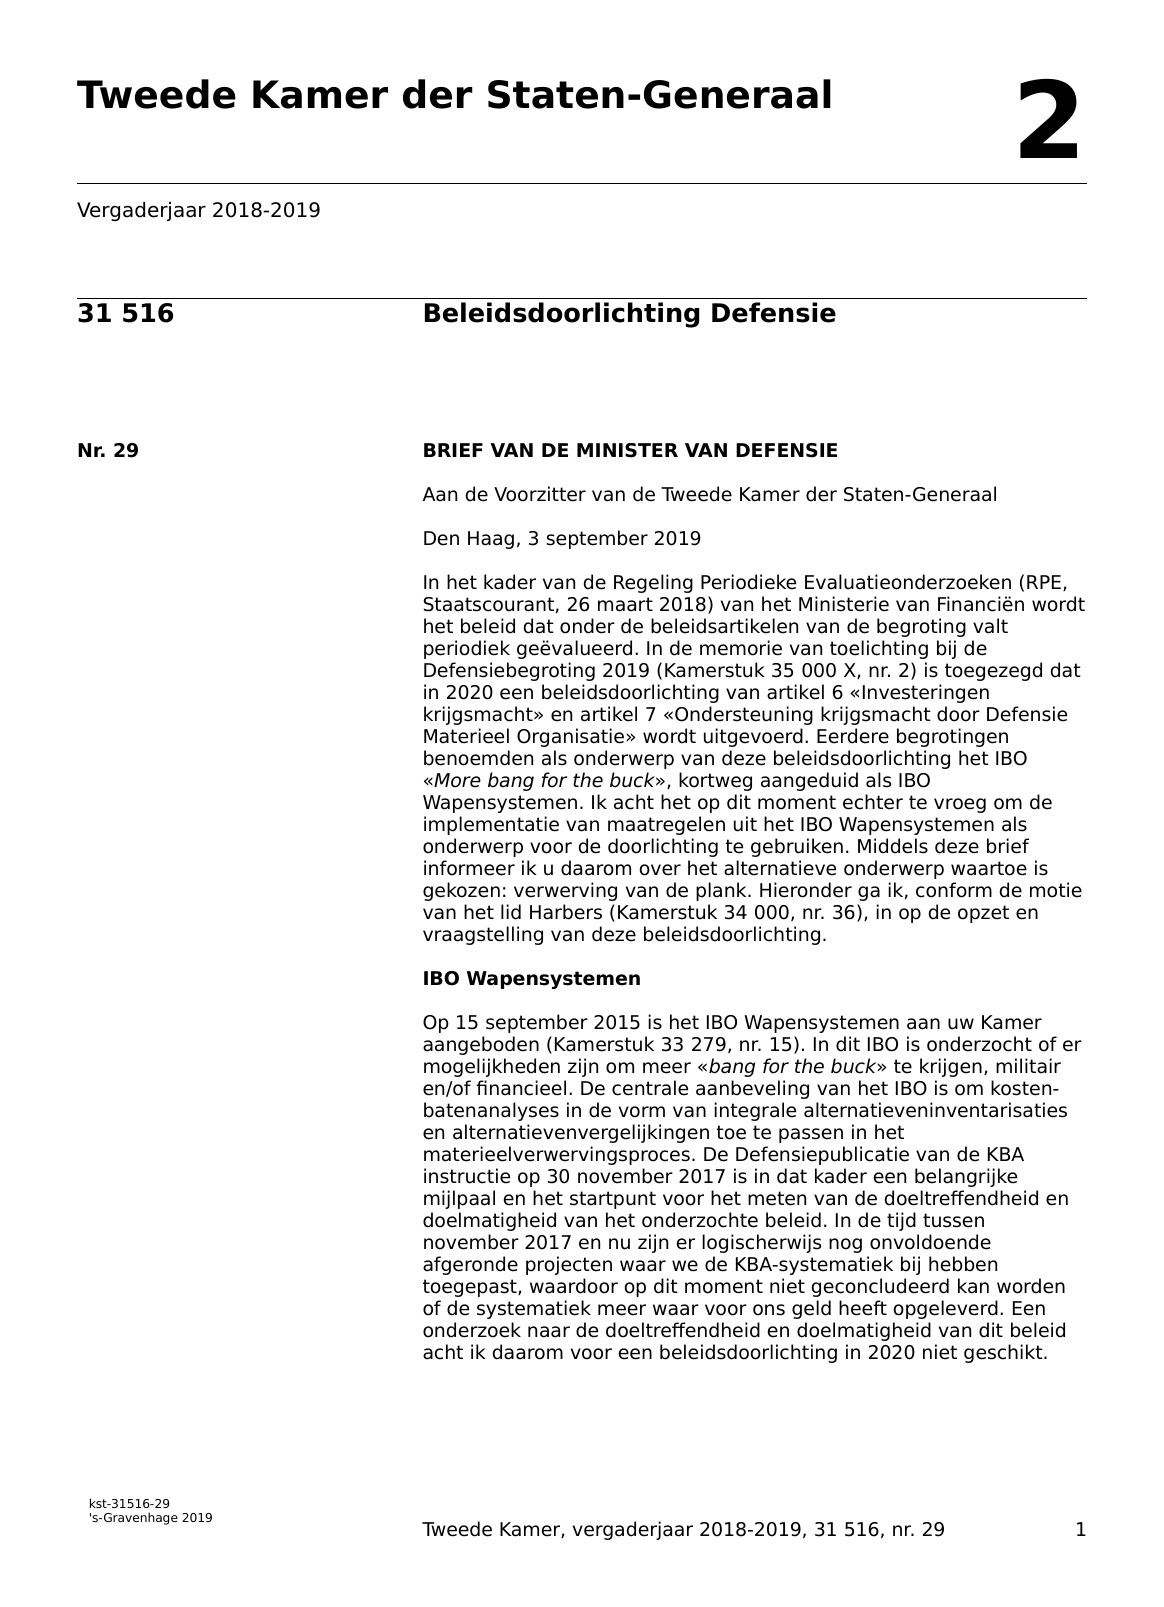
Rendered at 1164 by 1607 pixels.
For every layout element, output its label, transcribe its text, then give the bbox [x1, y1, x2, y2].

table_cell Vergaderjaar 2018-2019 [77, 184, 1087, 298]
text Den Haag, 3 september 2019 [422, 528, 1087, 550]
subtitle IBO Wapensystemen [422, 968, 1087, 990]
subtitle 31 516 Beleidsdoorlichting Defensie [77, 299, 1087, 329]
text In het kader van de Regeling Periodieke Evaluatieonderzoeken (RPE, Staatscourant, 26 maart 2018) van het Ministerie van Financiën wordt het beleid dat onder de beleidsartikelen van de begroting valt periodiek geëvalueerd. In de memorie van toelichting bij de Defensiebegroting 2019 (Kamerstuk 35 000 X, nr. 2) is toegezegd dat in 2020 een beleidsdoorlichting van artikel 6 «Investeringen krijgsmacht» en artikel 7 «Ondersteuning krijgsmacht door Defensie Materieel Organisatie» wordt uitgevoerd. Eerdere begrotingen benoemden als onderwerp van deze beleidsdoorlichting het IBO «More bang for the buck», kortweg aangeduid als IBO Wapensystemen. Ik acht het op dit moment echter te vroeg om de implementatie van maatregelen uit het IBO Wapensystemen als onderwerp voor de doorlichting te gebruiken. Middels deze brief informeer ik u daarom over het alternatieve onderwerp waartoe is gekozen: verwerving van de plank. Hieronder ga ik, conform de motie van het lid Harbers (Kamerstuk 34 000, nr. 36), in op de opzet en vraagstelling van deze beleidsdoorlichting. [422, 572, 1087, 946]
table_header 2 [886, 59, 1087, 183]
subtitle Nr. 29 BRIEF VAN DE MINISTER VAN DEFENSIE [77, 440, 1087, 462]
text kst-31516-29 [88, 1497, 323, 1511]
text Op 15 september 2015 is het IBO Wapensystemen aan uw Kamer aangeboden (Kamerstuk 33 279, nr. 15). In dit IBO is onderzocht of er mogelijkheden zijn om meer «bang for the buck» te krijgen, militair en/of financieel. De centrale aanbeveling van het IBO is om kosten-batenanalyses in de vorm van integrale alternatieveninventarisaties en alternatievenvergelijkingen toe te passen in het materieelverwervingsproces. De Defensiepublicatie van de KBA instructie op 30 november 2017 is in dat kader een belangrijke mijlpaal en het startpunt voor het meten van de doeltreffendheid en doelmatigheid van het onderzochte beleid. In de tijd tussen november 2017 en nu zijn er logischerwijs nog onvoldoende afgeronde projecten waar we de KBA-systematiek bij hebben toegepast, waardoor op dit moment niet geconcludeerd kan worden of de systematiek meer waar voor ons geld heeft opgeleverd. Een onderzoek naar de doeltreffendheid en doelmatigheid van dit beleid acht ik daarom voor een beleidsdoorlichting in 2020 niet geschikt. [422, 1012, 1087, 1364]
text Aan de Voorzitter van de Tweede Kamer der Staten-Generaal [422, 484, 1087, 506]
table_header Tweede Kamer der Staten-Generaal [77, 59, 886, 183]
text 's-Gravenhage 2019 [88, 1511, 323, 1525]
